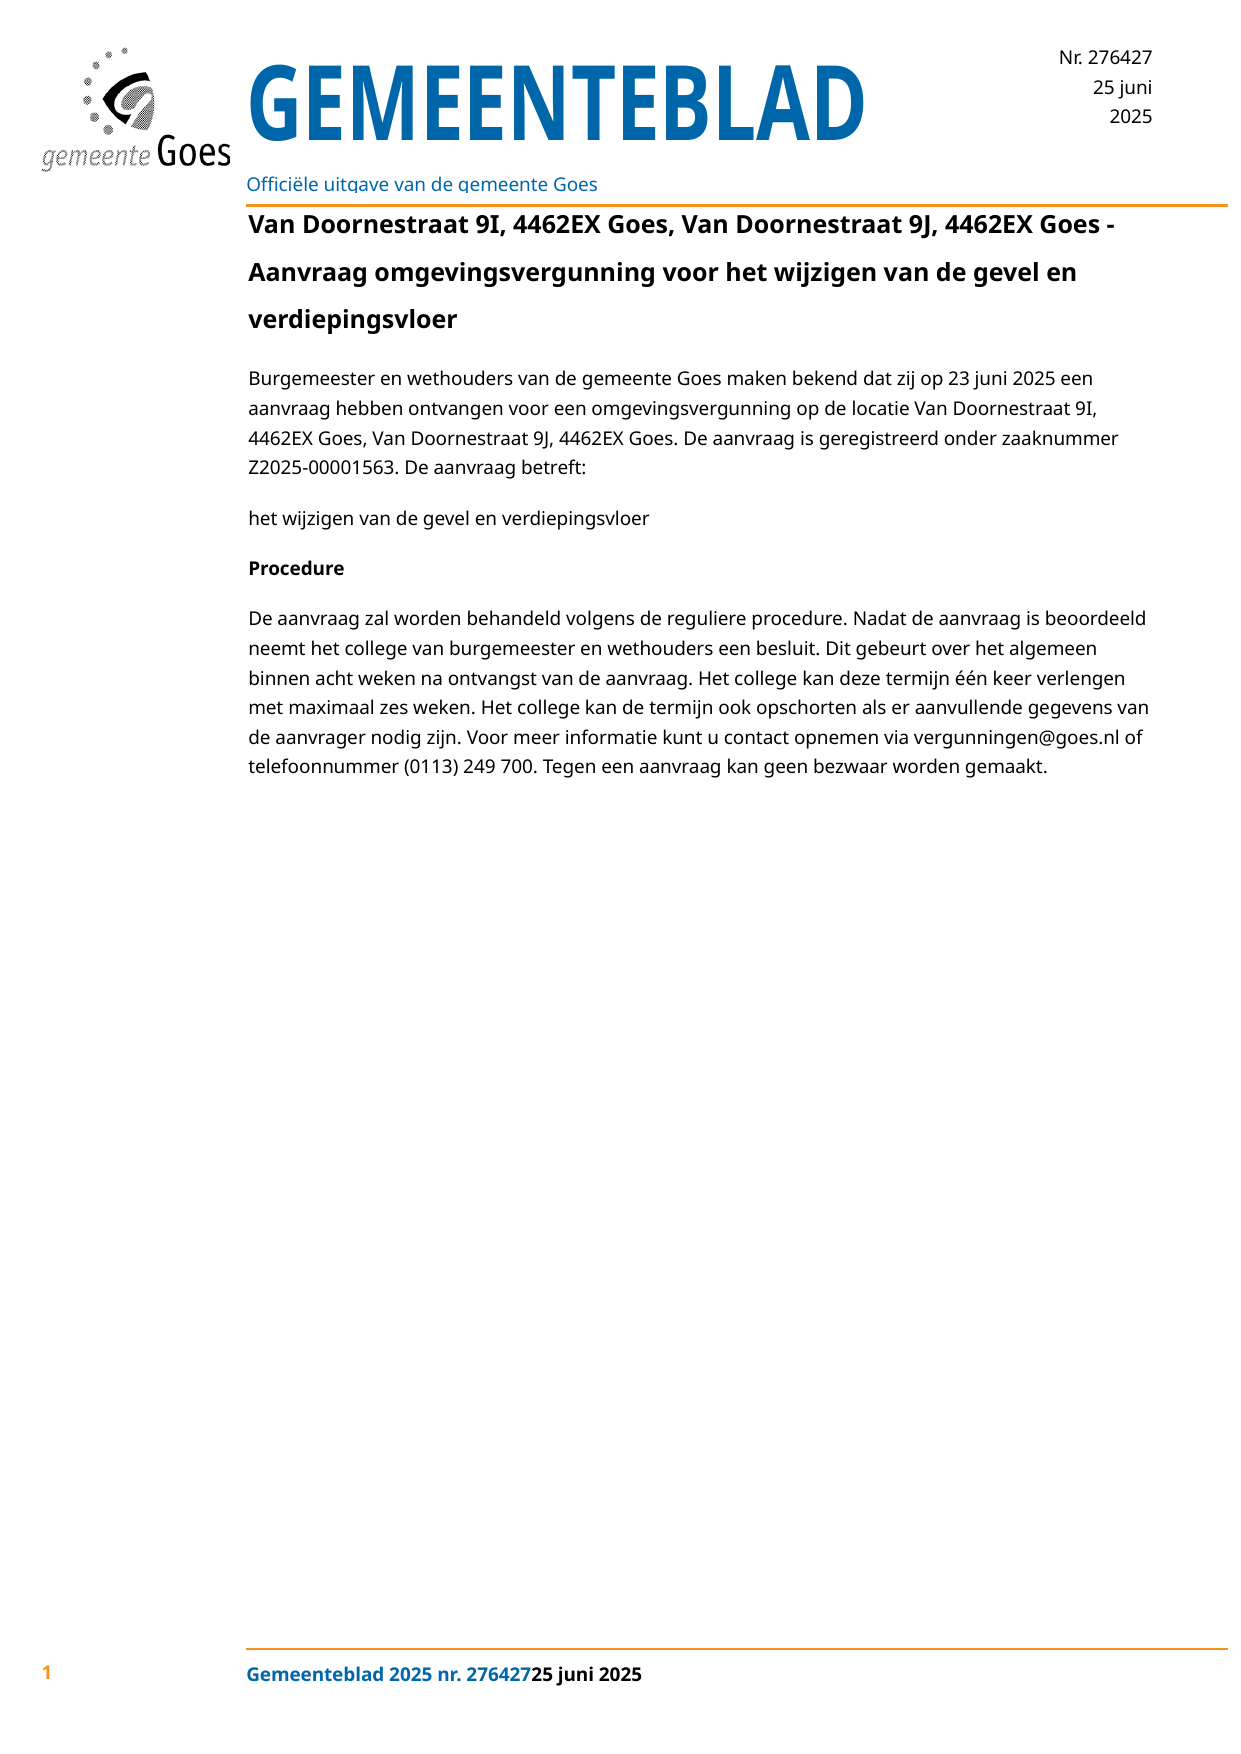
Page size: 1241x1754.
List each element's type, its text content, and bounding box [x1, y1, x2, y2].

text Burgemeester en wethouders van de gemeente Goes maken bekend dat zij op 23 juni 2025 een aanvraag hebben ontvangen voor een omgevingsvergunning op de locatie Van Doornestraat 9I, 4462EX Goes, Van Doornestraat 9J, 4462EX Goes. De aanvraag is geregistreerd onder zaaknummer Z2025-00001563. De aanvraag betreft: [248, 366, 1152, 480]
text het wijzigen van de gevel en verdiepingsvloer [248, 505, 1152, 530]
text De aanvraag zal worden behandeld volgens de reguliere procedure. Nadat de aanvraag is beoordeeld neemt het college van burgemeester en wethouders een besluit. Dit gebeurt over het algemeen binnen acht weken na ontvangst van de aanvraag. Het college kan deze termijn één keer verlengen met maximaal zes weken. Het college kan de termijn ook opschorten als er aanvullende gegevens van de aanvrager nodig zijn. Voor meer informatie kunt u contact opnemen via vergunningen@goes.nl of telefoonnummer (0113) 249 700. Tegen een aanvraag kan geen bezwaar worden gemaakt. [248, 606, 1152, 779]
text Procedure [248, 555, 1152, 581]
text Van Doornestraat 9I, 4462EX Goes, Van Doornestraat 9J, 4462EX Goes - Aanvraag omgevingsvergunning voor het wijzigen van de gevel en verdiepingsvloer [248, 207, 1152, 336]
picture [41, 47, 231, 172]
